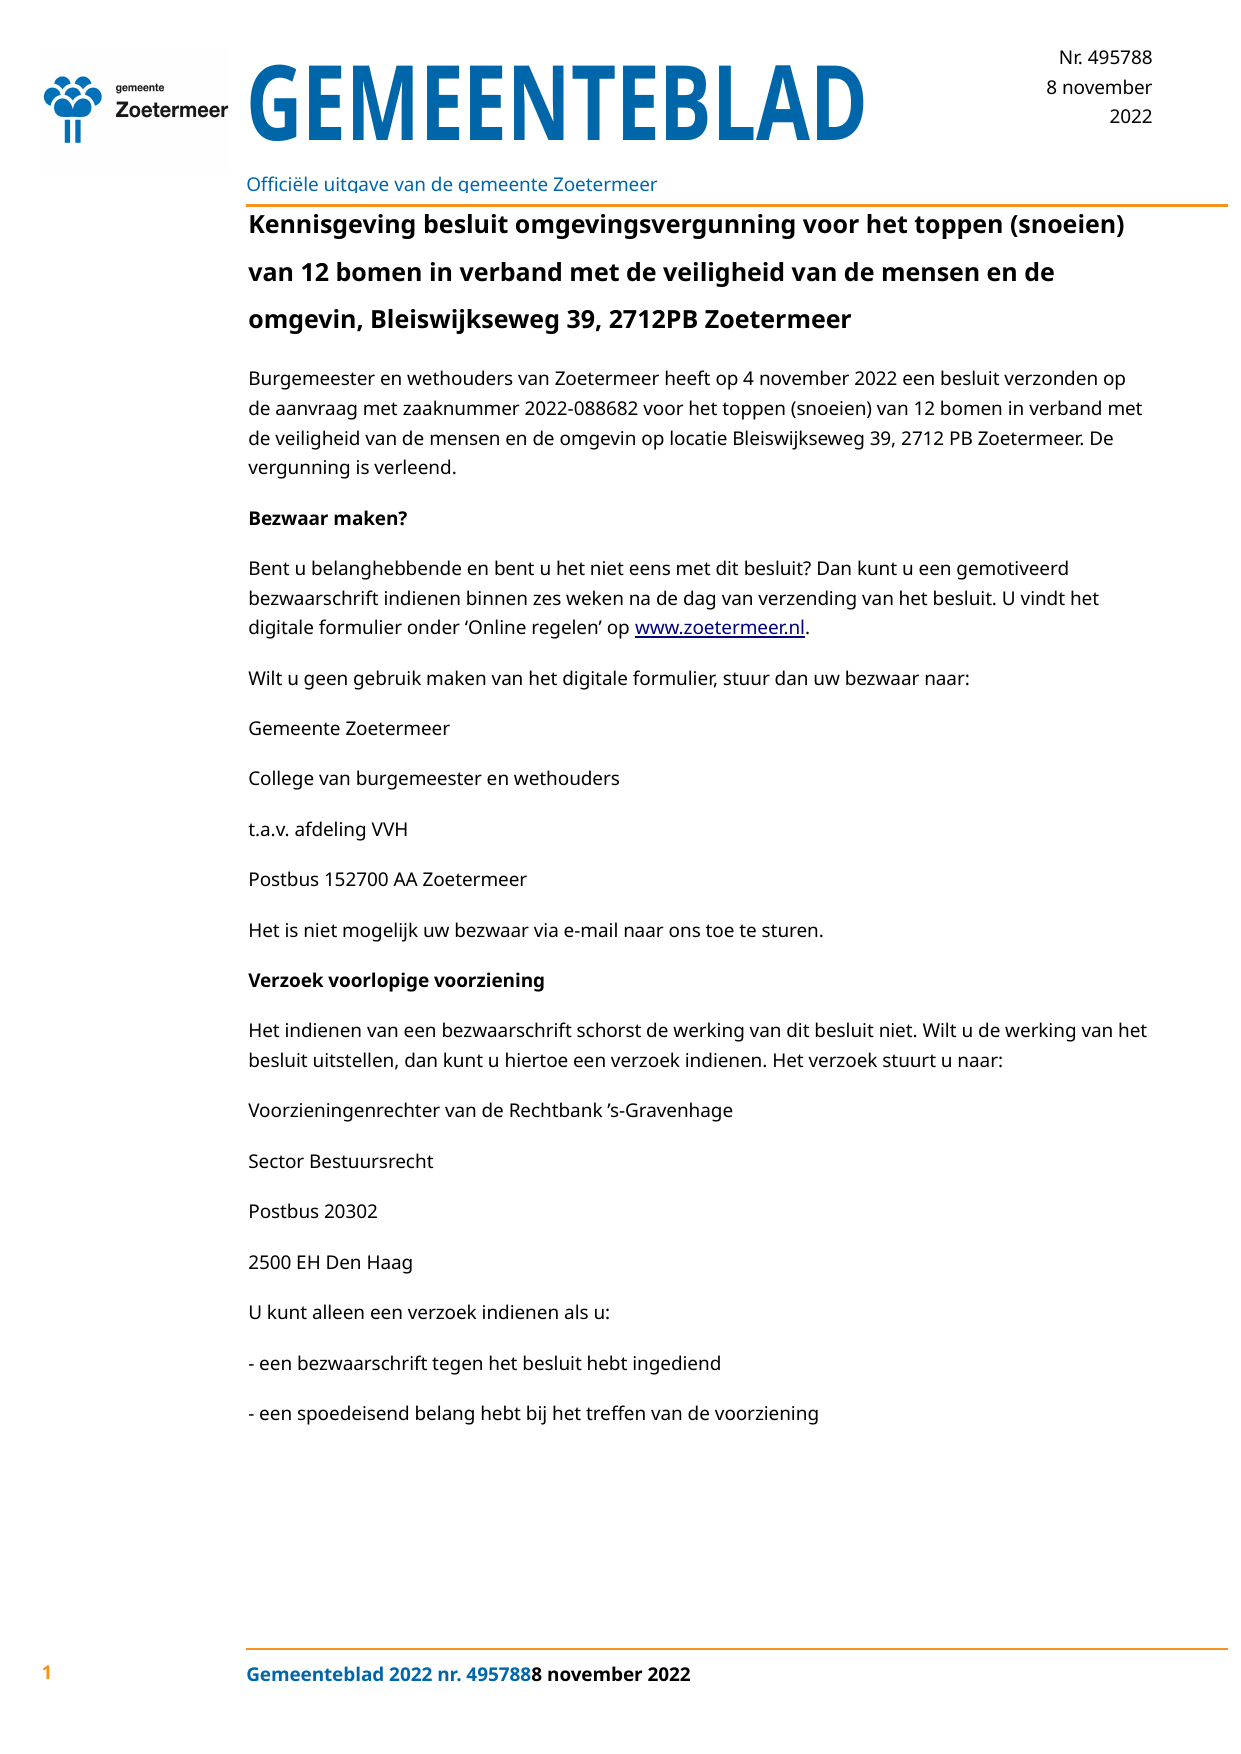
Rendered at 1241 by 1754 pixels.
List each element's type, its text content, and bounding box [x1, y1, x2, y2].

text Bezwaar maken? [248, 505, 1152, 530]
text - een spoedeisend belang hebt bij het treffen van de voorziening [248, 1400, 1152, 1426]
text Postbus 152700 AA Zoetermeer [248, 866, 1152, 892]
text Sector Bestuursrecht [248, 1148, 1152, 1174]
text Voorzieningenrechter van de Rechtbank ’s-Gravenhage [248, 1098, 1152, 1123]
text College van burgemeester en wethouders [248, 766, 1152, 791]
text Het indienen van een bezwaarschrift schorst de werking van dit besluit niet. Wilt u de werking van het besluit uitstellen, dan kunt u hiertoe een verzoek indienen. Het verzoek stuurt u naar: [248, 1018, 1152, 1073]
text Verzoek voorlopige voorziening [248, 967, 1152, 993]
text Kennisgeving besluit omgevingsvergunning voor het toppen (snoeien) van 12 bomen in verband met de veiligheid van de mensen en de omgevin, Bleiswijkseweg 39, 2712PB Zoetermeer [248, 207, 1152, 336]
text Gemeente Zoetermeer [248, 715, 1152, 741]
text Postbus 20302 [248, 1198, 1152, 1224]
text Bent u belanghebbende en bent u het niet eens met dit besluit? Dan kunt u een gemotiveerd bezwaarschrift indienen binnen zes weken na de dag van verzending van het besluit. U vindt het digitale formulier onder ‘Online regelen’ op www.zoetermeer.nl. [248, 555, 1152, 640]
text t.a.v. afdeling VVH [248, 816, 1152, 842]
text - een bezwaarschrift tegen het besluit hebt ingediend [248, 1350, 1152, 1375]
text 2500 EH Den Haag [248, 1249, 1152, 1274]
text Het is niet mogelijk uw bezwaar via e-mail naar ons toe te sturen. [248, 917, 1152, 942]
picture [41, 47, 231, 172]
text U kunt alleen een verzoek indienen als u: [248, 1299, 1152, 1325]
text Wilt u geen gebruik maken van het digitale formulier, stuur dan uw bezwaar naar: [248, 665, 1152, 690]
text Burgemeester en wethouders van Zoetermeer heeft op 4 november 2022 een besluit verzonden op de aanvraag met zaaknummer 2022-088682 voor het toppen (snoeien) van 12 bomen in verband met de veiligheid van de mensen en de omgevin op locatie Bleiswijkseweg 39, 2712 PB Zoetermeer. De vergunning is verleend. [248, 366, 1152, 480]
